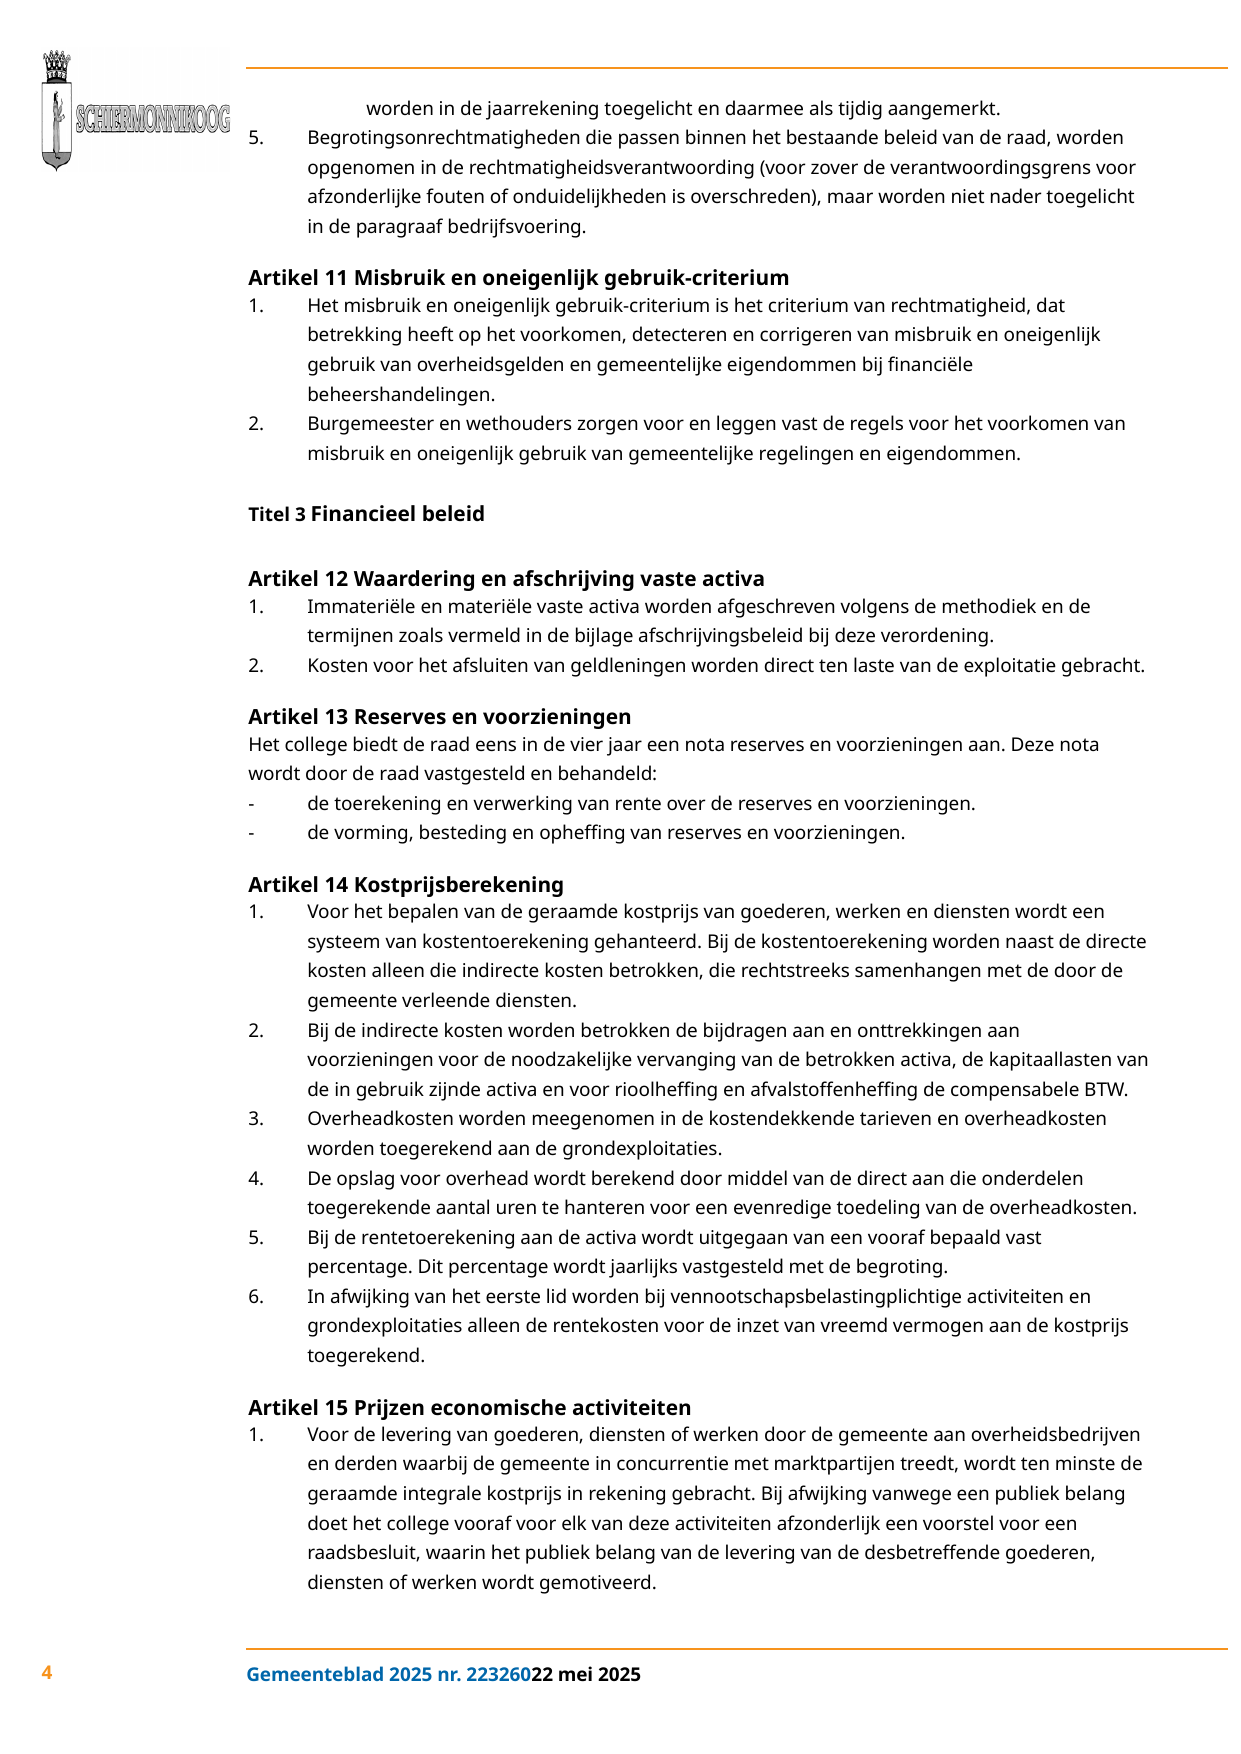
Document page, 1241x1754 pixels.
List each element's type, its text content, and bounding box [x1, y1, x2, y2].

list de toerekening en verwerking van rente over de reserves en voorzieningen. [248, 790, 1152, 816]
text Titel 3 Financieel beleid [248, 499, 1152, 527]
list Het misbruik en oneigenlijk gebruik-criterium is het criterium van rechtmatigheid, dat betrekking heeft op het voorkomen, detecteren en corrigeren van misbruik en oneigenlijk gebruik van overheidsgelden en gemeentelijke eigendommen bij financiële beheershandelingen. [248, 292, 1152, 406]
text Het college biedt de raad eens in de vier jaar een nota reserves en voorzieningen aan. Deze nota wordt door de raad vastgesteld en behandeld: [248, 731, 1152, 786]
list Bij de rentetoerekening aan de activa wordt uitgegaan van een vooraf bepaald vast percentage. Dit percentage wordt jaarlijks vastgesteld met de begroting. [248, 1224, 1152, 1279]
list Immateriële en materiële vaste activa worden afgeschreven volgens de methodiek en de termijnen zoals vermeld in de bijlage afschrijvingsbeleid bij deze verordening. [248, 593, 1152, 648]
list Voor de levering van goederen, diensten of werken door de gemeente aan overheidsbedrijven en derden waarbij de gemeente in concurrentie met marktpartijen treedt, wordt ten minste de geraamde integrale kostprijs in rekening gebracht. Bij afwijking vanwege een publiek belang doet het college vooraf voor elk van deze activiteiten afzonderlijk een voorstel voor een raadsbesluit, waarin het publiek belang van de levering van de desbetreffende goederen, diensten of werken wordt gemotiveerd. [248, 1421, 1152, 1595]
list Voor het bepalen van de geraamde kostprijs van goederen, werken en diensten wordt een systeem van kostentoerekening gehanteerd. Bij de kostentoerekening worden naast de directe kosten alleen die indirecte kosten betrokken, die rechtstreeks samenhangen met de door de gemeente verleende diensten. [248, 898, 1152, 1013]
list In afwijking van het eerste lid worden bij vennootschapsbelastingplichtige activiteiten en grondexploitaties alleen de rentekosten voor de inzet van vreemd vermogen aan de kostprijs toegerekend. [248, 1283, 1152, 1368]
text Artikel 15 Prijzen economische activiteiten [248, 1393, 1152, 1421]
text Artikel 12 Waardering en afschrijving vaste activa [248, 564, 1152, 593]
text Artikel 14 Kostprijsberekening [248, 870, 1152, 898]
list De opslag voor overhead wordt berekend door middel van de direct aan die onderdelen toegerekende aantal uren te hanteren voor een evenredige toedeling van de overheadkosten. [248, 1165, 1152, 1220]
list de vorming, besteding en opheffing van reserves en voorzieningen. [248, 819, 1152, 845]
text Artikel 11 Misbruik en oneigenlijk gebruik-criterium [248, 263, 1152, 292]
picture [41, 47, 231, 172]
list Burgemeester en wethouders zorgen voor en leggen vast de regels voor het voorkomen van misbruik en oneigenlijk gebruik van gemeentelijke regelingen en eigendommen. [248, 410, 1152, 466]
list Overheadkosten worden meegenomen in de kostendekkende tarieven en overheadkosten worden toegerekend aan de grondexploitaties. [248, 1106, 1152, 1161]
list Kosten voor het afsluiten van geldleningen worden direct ten laste van de exploitatie gebracht. [248, 652, 1152, 678]
text Artikel 13 Reserves en voorzieningen [248, 702, 1152, 731]
list worden in de jaarrekening toegelicht en daarmee als tijdig aangemerkt. [307, 95, 1152, 121]
list Bij de indirecte kosten worden betrokken de bijdragen aan en onttrekkingen aan voorzieningen voor de noodzakelijke vervanging van de betrokken activa, de kapitaallasten van de in gebruik zijnde activa en voor rioolheffing en afvalstoffenheffing de compensabele BTW. [248, 1017, 1152, 1102]
list Begrotingsonrechtmatigheden die passen binnen het bestaande beleid van de raad, worden opgenomen in de rechtmatigheidsverantwoording (voor zover de verantwoordingsgrens voor afzonderlijke fouten of onduidelijkheden is overschreden), maar worden niet nader toegelicht in de paragraaf bedrijfsvoering. [248, 124, 1152, 239]
